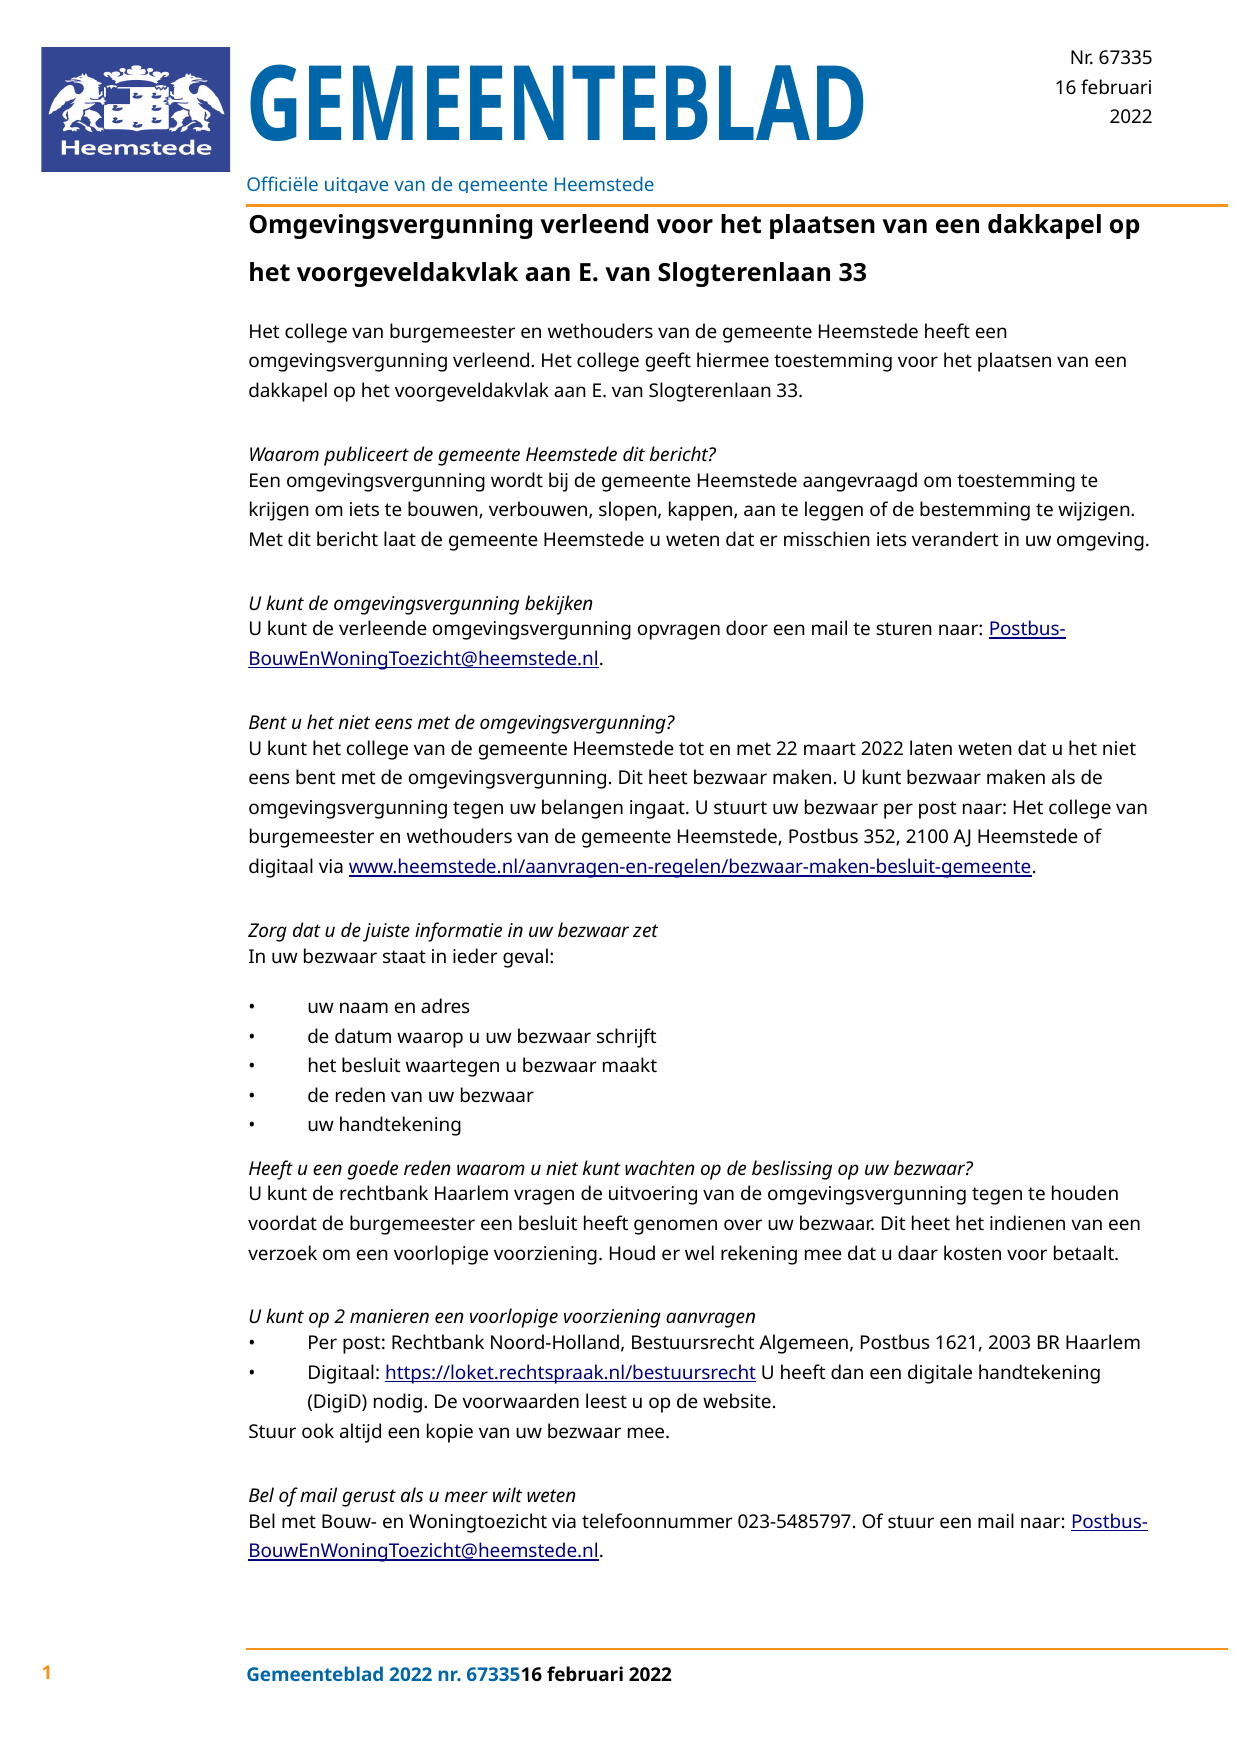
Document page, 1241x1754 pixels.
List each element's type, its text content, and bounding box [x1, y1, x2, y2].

text Bel met Bouw- en Woningtoezicht via telefoonnummer 023-5485797. Of stuur een mail naar: Postbus-BouwEnWoningToezicht@heemstede.nl. [248, 1508, 1152, 1563]
text Heeft u een goede reden waarom u niet kunt wachten op de beslissing op uw bezwaar? [248, 1155, 1152, 1181]
list Per post: Rechtbank Noord-Holland, Bestuursrecht Algemeen, Postbus 1621, 2003 BR Haarlem [248, 1329, 1152, 1355]
list uw handtekening [248, 1112, 1152, 1137]
text Een omgevingsvergunning wordt bij de gemeente Heemstede aangevraagd om toestemming te krijgen om iets te bouwen, verbouwen, slopen, kappen, aan te leggen of de bestemming te wijzigen. Met dit bericht laat de gemeente Heemstede u weten dat er misschien iets verandert in uw omgeving. [248, 467, 1152, 552]
text In uw bezwaar staat in ieder geval: [248, 943, 1152, 969]
text U kunt de verleende omgevingsvergunning opvragen door een mail te sturen naar: Postbus-BouwEnWoningToezicht@heemstede.nl. [248, 616, 1152, 671]
text Bent u het niet eens met de omgevingsvergunning? [248, 709, 1152, 735]
list de reden van uw bezwaar [248, 1082, 1152, 1108]
list de datum waarop u uw bezwaar schrijft [248, 1023, 1152, 1049]
text U kunt de rechtbank Haarlem vragen de uitvoering van de omgevingsvergunning tegen te houden voordat de burgemeester een besluit heeft genomen over uw bezwaar. Dit heet het indienen van een verzoek om een voorlopige voorziening. Houd er wel rekening mee dat u daar kosten voor betaalt. [248, 1181, 1152, 1265]
picture [41, 47, 231, 172]
text Stuur ook altijd een kopie van uw bezwaar mee. [248, 1418, 1152, 1444]
text Bel of mail gerust als u meer wilt weten [248, 1482, 1152, 1508]
text Waarom publiceert de gemeente Heemstede dit bericht? [248, 441, 1152, 467]
text Het college van burgemeester en wethouders van de gemeente Heemstede heeft een omgevingsvergunning verleend. Het college geeft hiermee toestemming voor het plaatsen van een dakkapel op het voorgeveldakvlak aan E. van Slogterenlaan 33. [248, 318, 1152, 403]
text U kunt op 2 manieren een voorlopige voorziening aanvragen [248, 1304, 1152, 1329]
text U kunt het college van de gemeente Heemstede tot en met 22 maart 2022 laten weten dat u het niet eens bent met de omgevingsvergunning. Dit heet bezwaar maken. U kunt bezwaar maken als de omgevingsvergunning tegen uw belangen ingaat. U stuurt uw bezwaar per post naar: Het college van burgemeester en wethouders van de gemeente Heemstede, Postbus 352, 2100 AJ Heemstede of digitaal via www.heemstede.nl/aanvragen-en-regelen/bezwaar-maken-besluit-gemeente. [248, 735, 1152, 879]
text Zorg dat u de juiste informatie in uw bezwaar zet [248, 917, 1152, 943]
list uw naam en adres [248, 993, 1152, 1019]
text Omgevingsvergunning verleend voor het plaatsen van een dakkapel op het voorgeveldakvlak aan E. van Slogterenlaan 33 [248, 207, 1152, 288]
list het besluit waartegen u bezwaar maakt [248, 1052, 1152, 1078]
list Digitaal: https://loket.rechtspraak.nl/bestuursrecht U heeft dan een digitale handtekening (DigiD) nodig. De voorwaarden leest u op de website. [248, 1359, 1152, 1414]
text U kunt de omgevingsvergunning bekijken [248, 590, 1152, 616]
